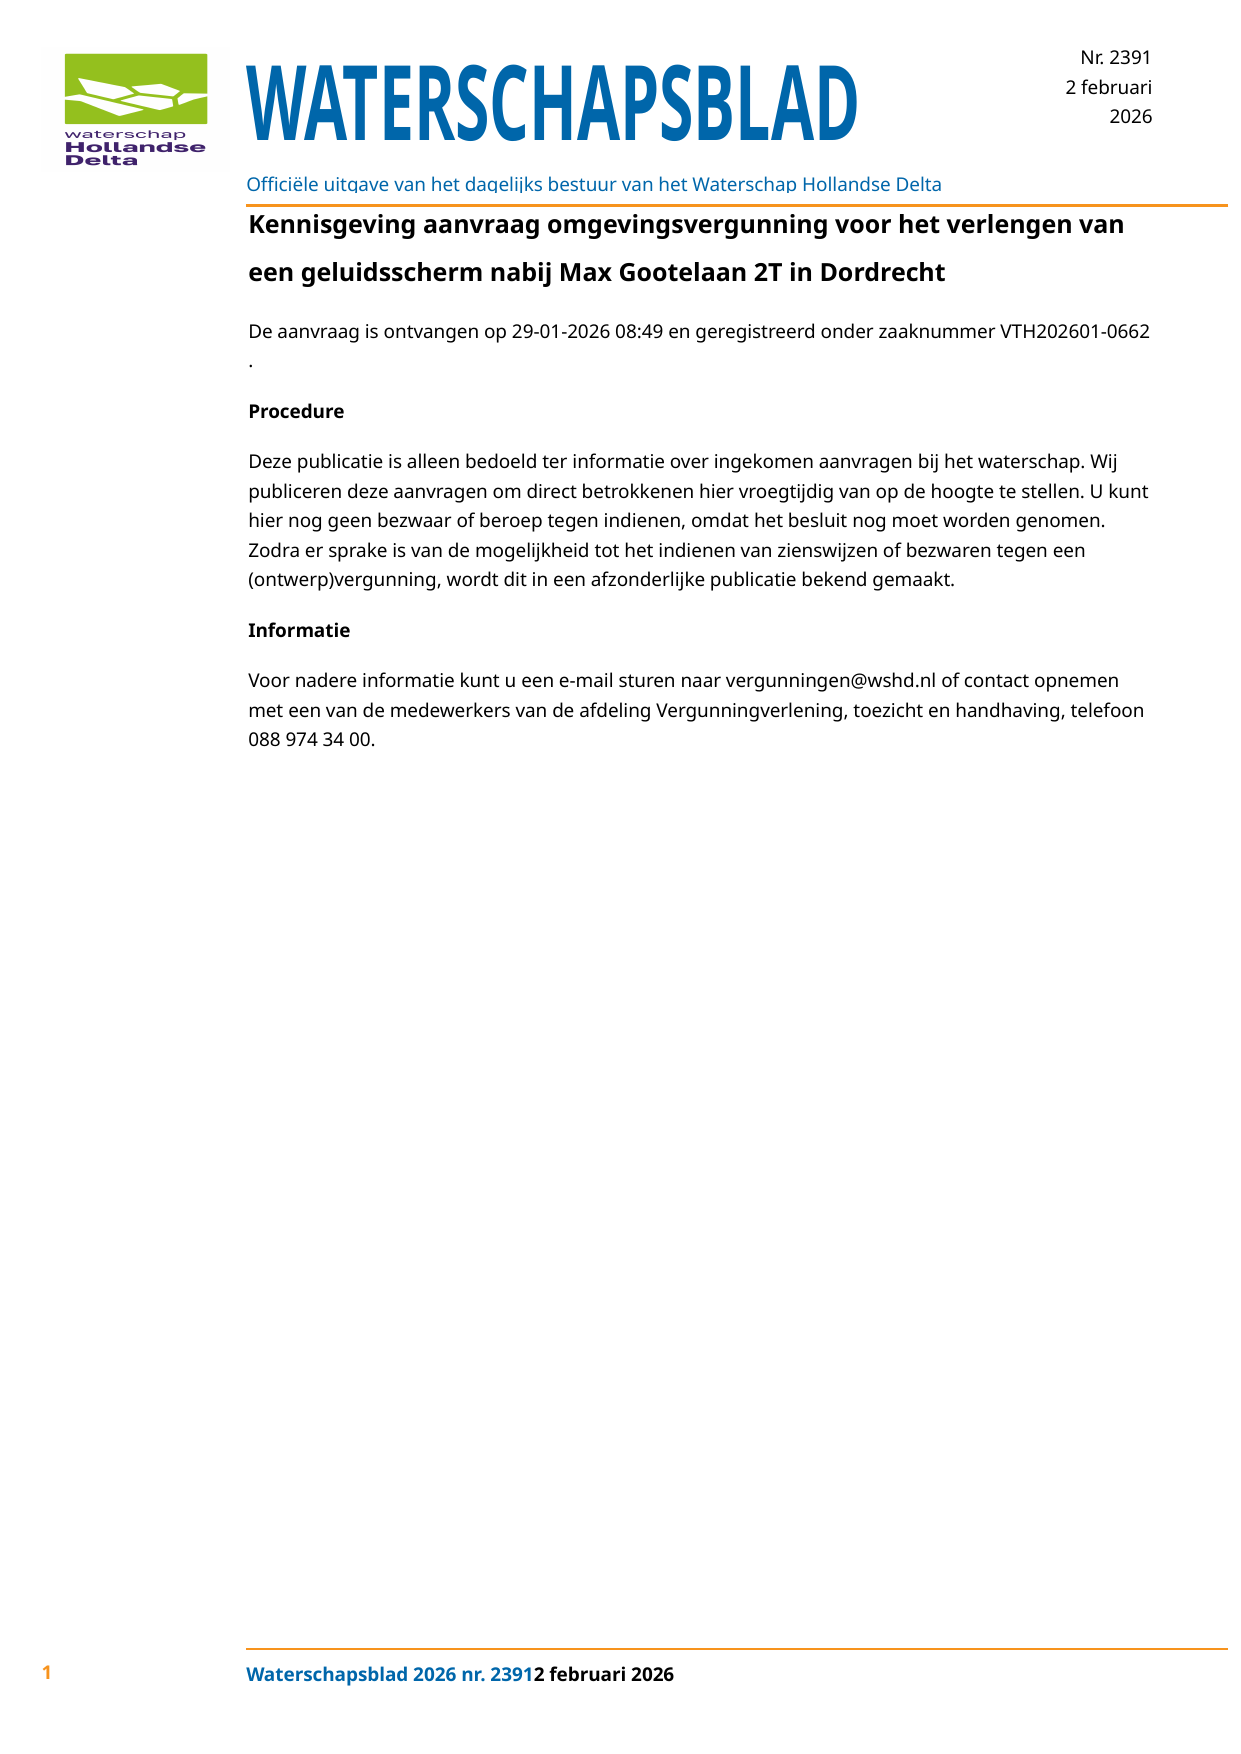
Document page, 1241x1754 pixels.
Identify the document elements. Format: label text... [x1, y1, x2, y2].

text Deze publicatie is alleen bedoeld ter informatie over ingekomen aanvragen bij het waterschap. Wij publiceren deze aanvragen om direct betrokkenen hier vroegtijdig van op de hoogte te stellen. U kunt hier nog geen bezwaar of beroep tegen indienen, omdat het besluit nog moet worden genomen. Zodra er sprake is van de mogelijkheid tot het indienen van zienswijzen of bezwaren tegen een (ontwerp)vergunning, wordt dit in een afzonderlijke publicatie bekend gemaakt. [248, 448, 1152, 592]
text Informatie [248, 617, 1152, 643]
text De aanvraag is ontvangen op 29-01-2026 08:49 en geregistreerd onder zaaknummer VTH202601-0662 . [248, 318, 1152, 373]
text Kennisgeving aanvraag omgevingsvergunning voor het verlengen van een geluidsscherm nabij Max Gootelaan 2T in Dordrecht [248, 207, 1152, 288]
picture [41, 47, 231, 172]
text Voor nadere informatie kunt u een e-mail sturen naar vergunningen@wshd.nl of contact opnemen met een van de medewerkers van de afdeling Vergunningverlening, toezicht en handhaving, telefoon 088 974 34 00. [248, 667, 1152, 752]
text Procedure [248, 398, 1152, 424]
